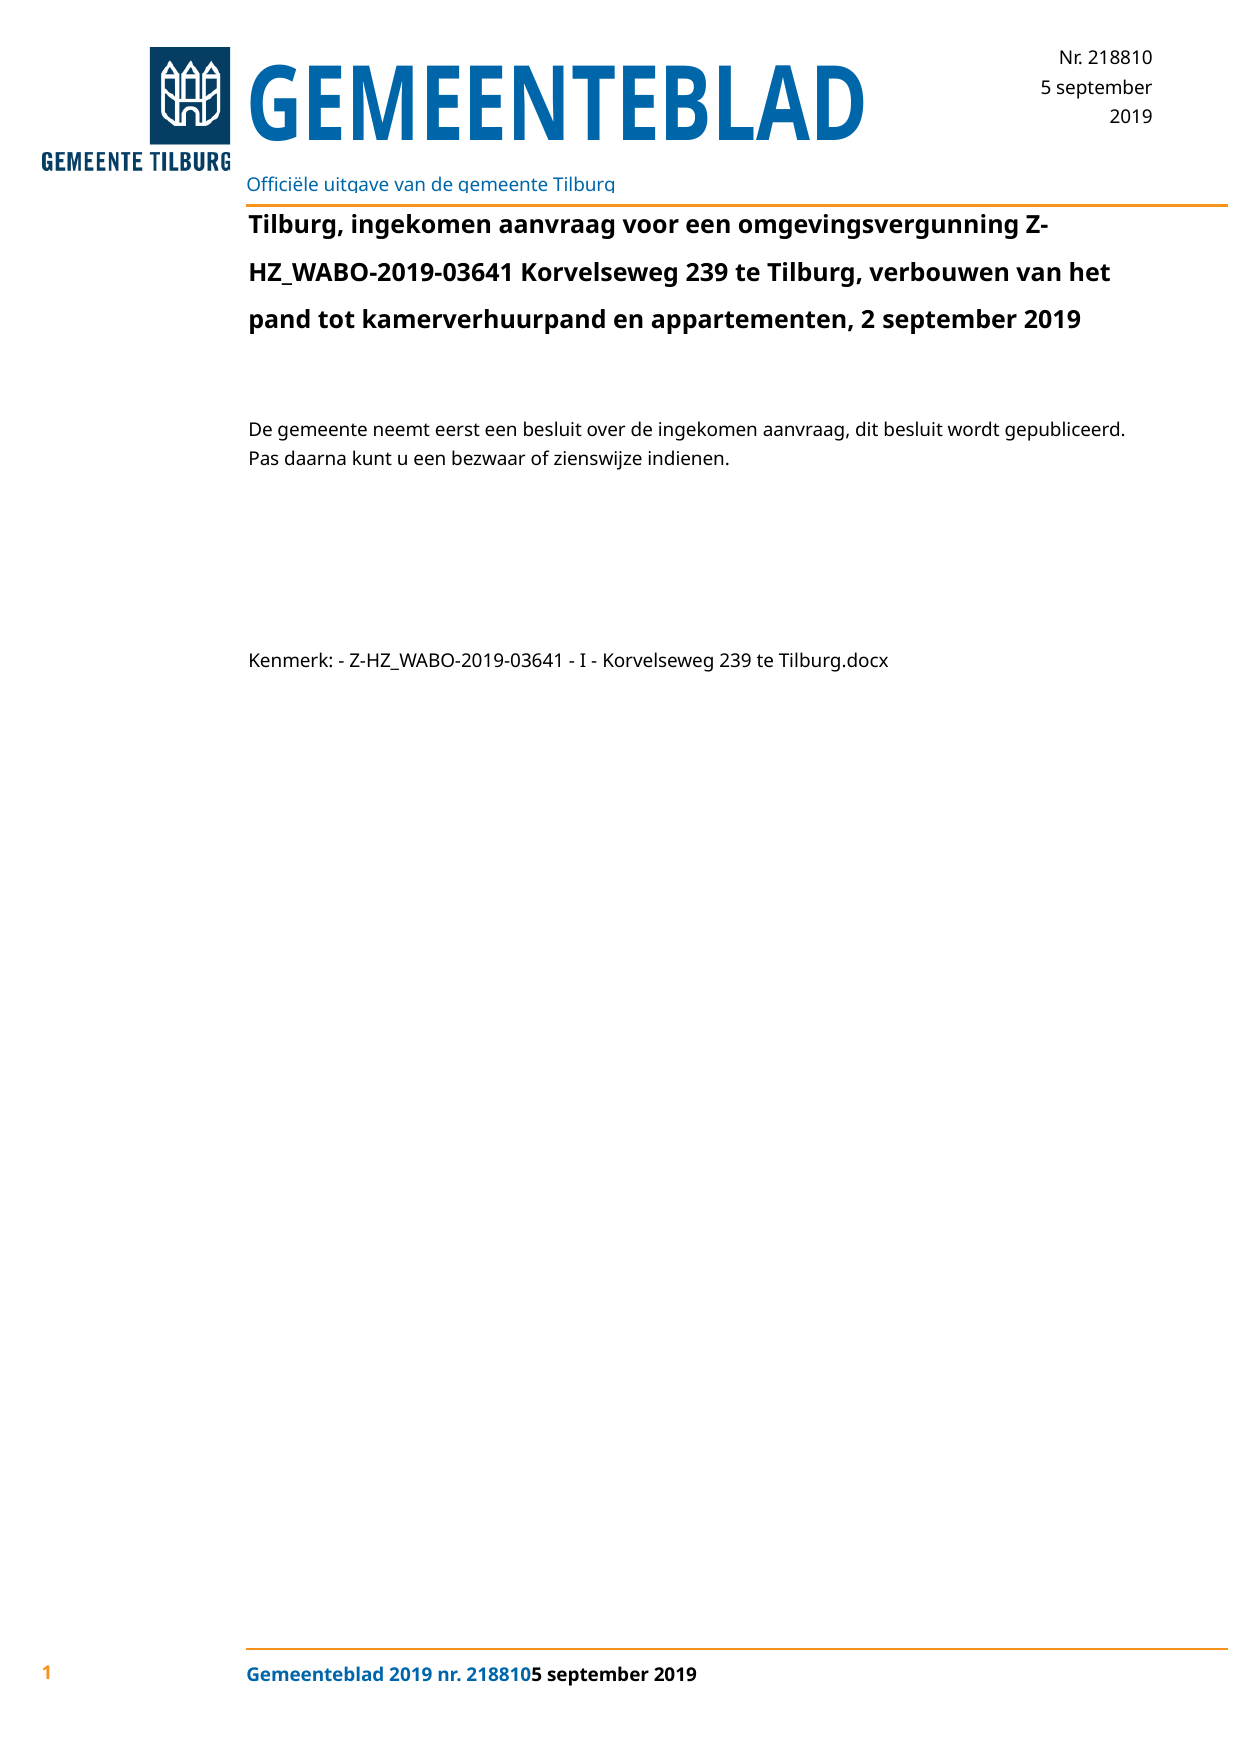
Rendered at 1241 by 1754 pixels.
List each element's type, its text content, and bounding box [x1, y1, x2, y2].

text De gemeente neemt eerst een besluit over de ingekomen aanvraag, dit besluit wordt gepubliceerd. Pas daarna kunt u een bezwaar of zienswijze indienen. [248, 416, 1152, 471]
text Kenmerk: - Z-HZ_WABO-2019-03641 - I - Korvelseweg 239 te Tilburg.docx [248, 647, 1152, 673]
picture [41, 47, 231, 172]
text Tilburg, ingekomen aanvraag voor een omgevingsvergunning Z-HZ_WABO-2019-03641 Korvelseweg 239 te Tilburg, verbouwen van het pand tot kamerverhuurpand en appartementen, 2 september 2019 [248, 207, 1152, 336]
